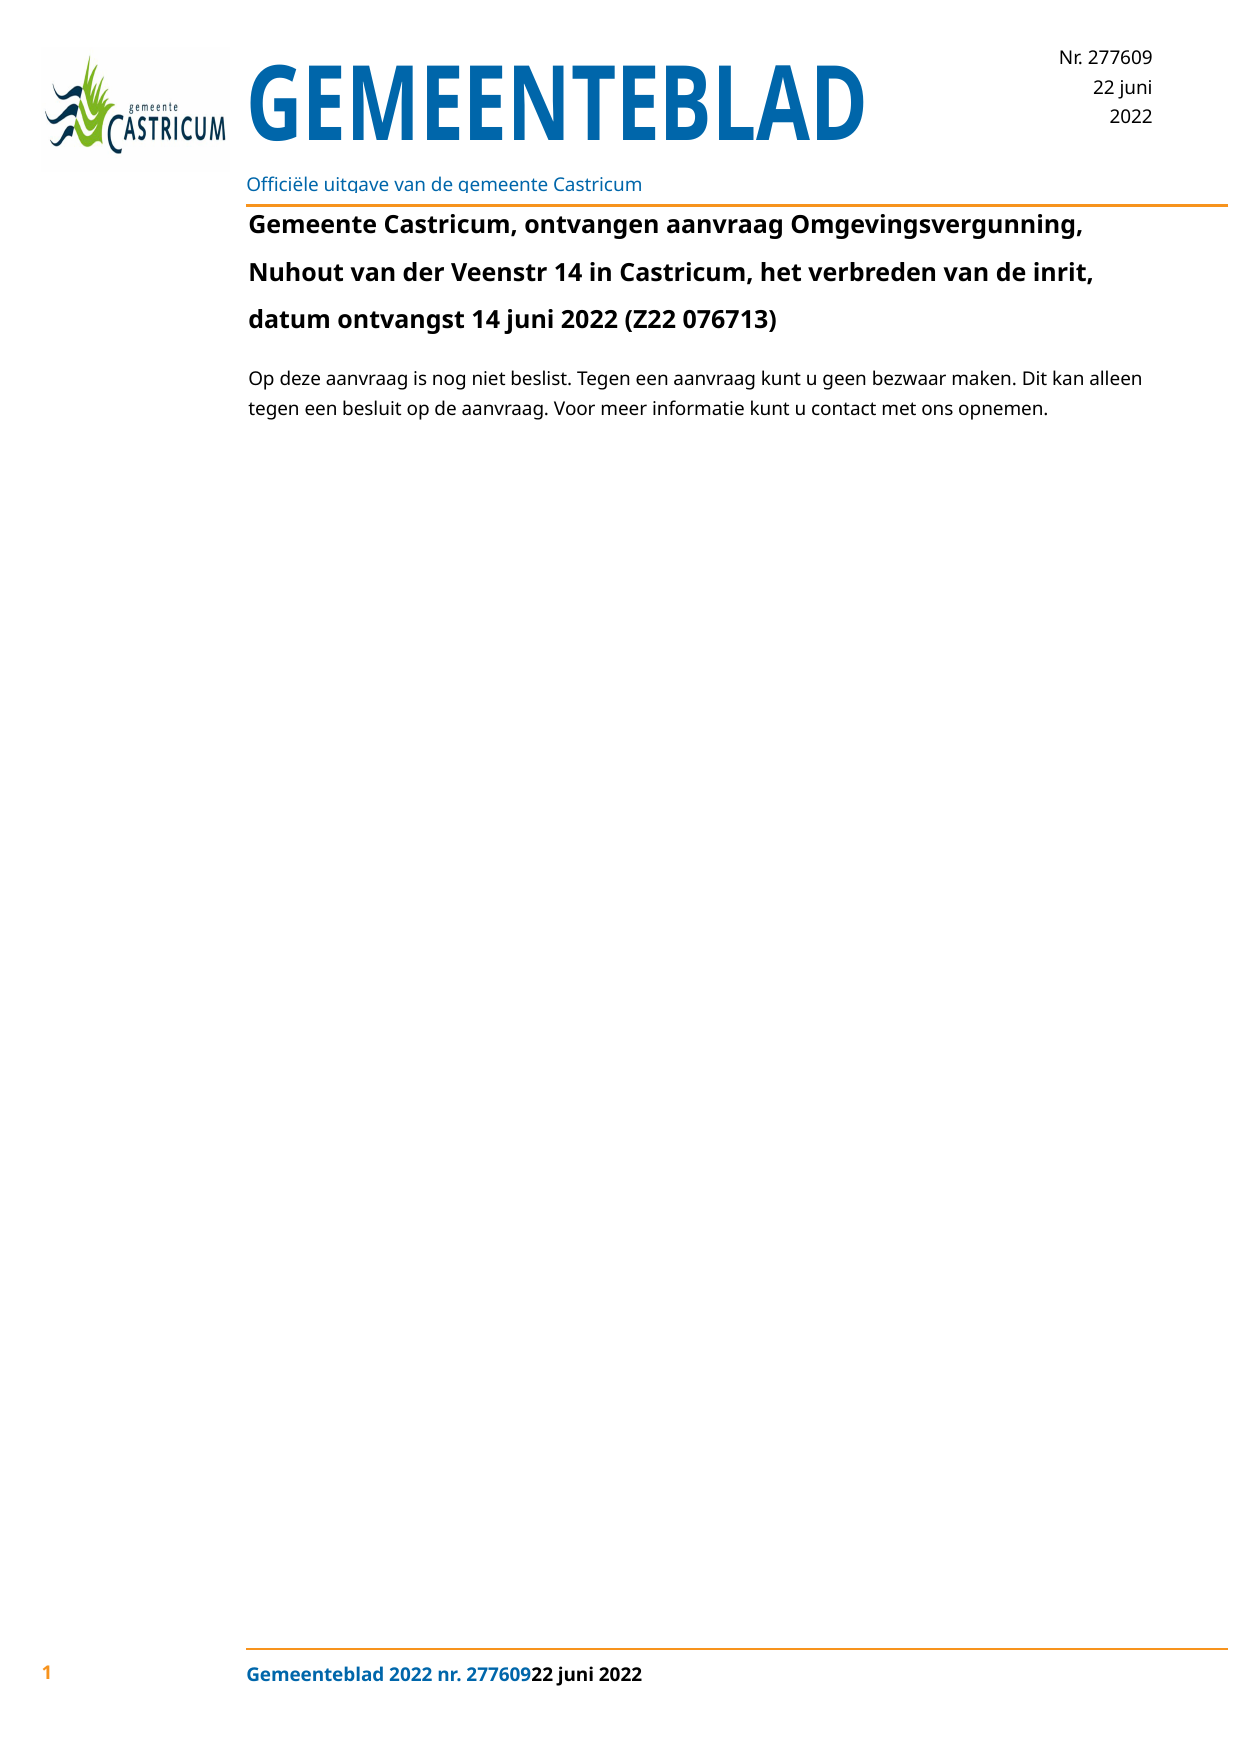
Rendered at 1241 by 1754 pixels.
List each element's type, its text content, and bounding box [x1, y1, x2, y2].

text Gemeente Castricum, ontvangen aanvraag Omgevingsvergunning, Nuhout van der Veenstr 14 in Castricum, het verbreden van de inrit, datum ontvangst 14 juni 2022 (Z22 076713) [248, 207, 1152, 336]
text Op deze aanvraag is nog niet beslist. Tegen een aanvraag kunt u geen bezwaar maken. Dit kan alleen tegen een besluit op de aanvraag. Voor meer informatie kunt u contact met ons opnemen. [248, 366, 1152, 421]
picture [41, 47, 231, 172]
